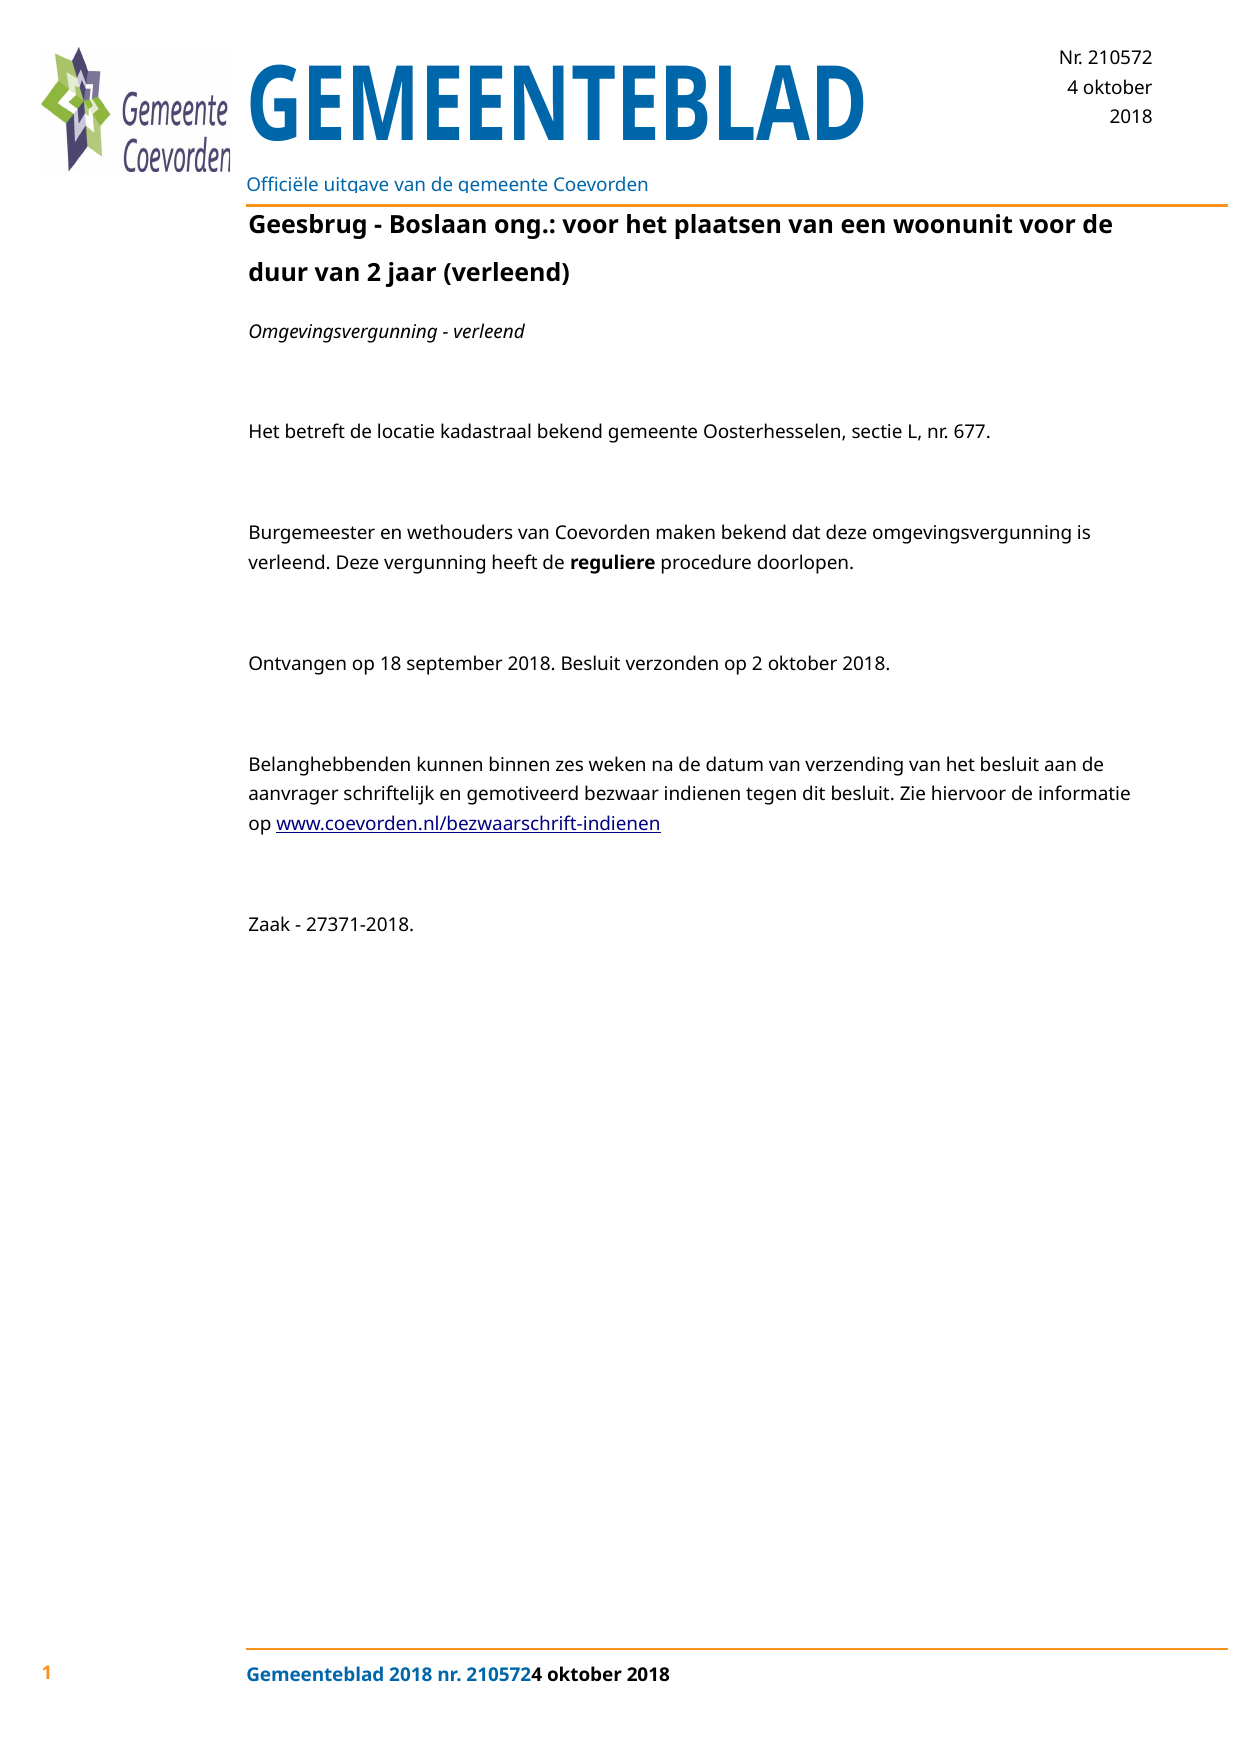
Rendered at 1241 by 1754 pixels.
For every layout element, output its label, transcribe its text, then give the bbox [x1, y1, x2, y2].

text Belanghebbenden kunnen binnen zes weken na de datum van verzending van het besluit aan de aanvrager schriftelijk en gemotiveerd bezwaar indienen tegen dit besluit. Zie hiervoor de informatie op www.coevorden.nl/bezwaarschrift-indienen [248, 751, 1152, 836]
text Geesbrug - Boslaan ong.: voor het plaatsen van een woonunit voor de duur van 2 jaar (verleend) [248, 207, 1152, 288]
picture [41, 47, 231, 172]
text Burgemeester en wethouders van Coevorden maken bekend dat deze omgevingsvergunning is verleend. Deze vergunning heeft de reguliere procedure doorlopen. [248, 519, 1152, 575]
text Zaak - 27371-2018. [248, 911, 1152, 937]
text Het betreft de locatie kadastraal bekend gemeente Oosterhesselen, sectie L, nr. 677. [248, 419, 1152, 444]
text Omgevingsvergunning - verleend [248, 318, 1152, 344]
text Ontvangen op 18 september 2018. Besluit verzonden op 2 oktober 2018. [248, 650, 1152, 676]
